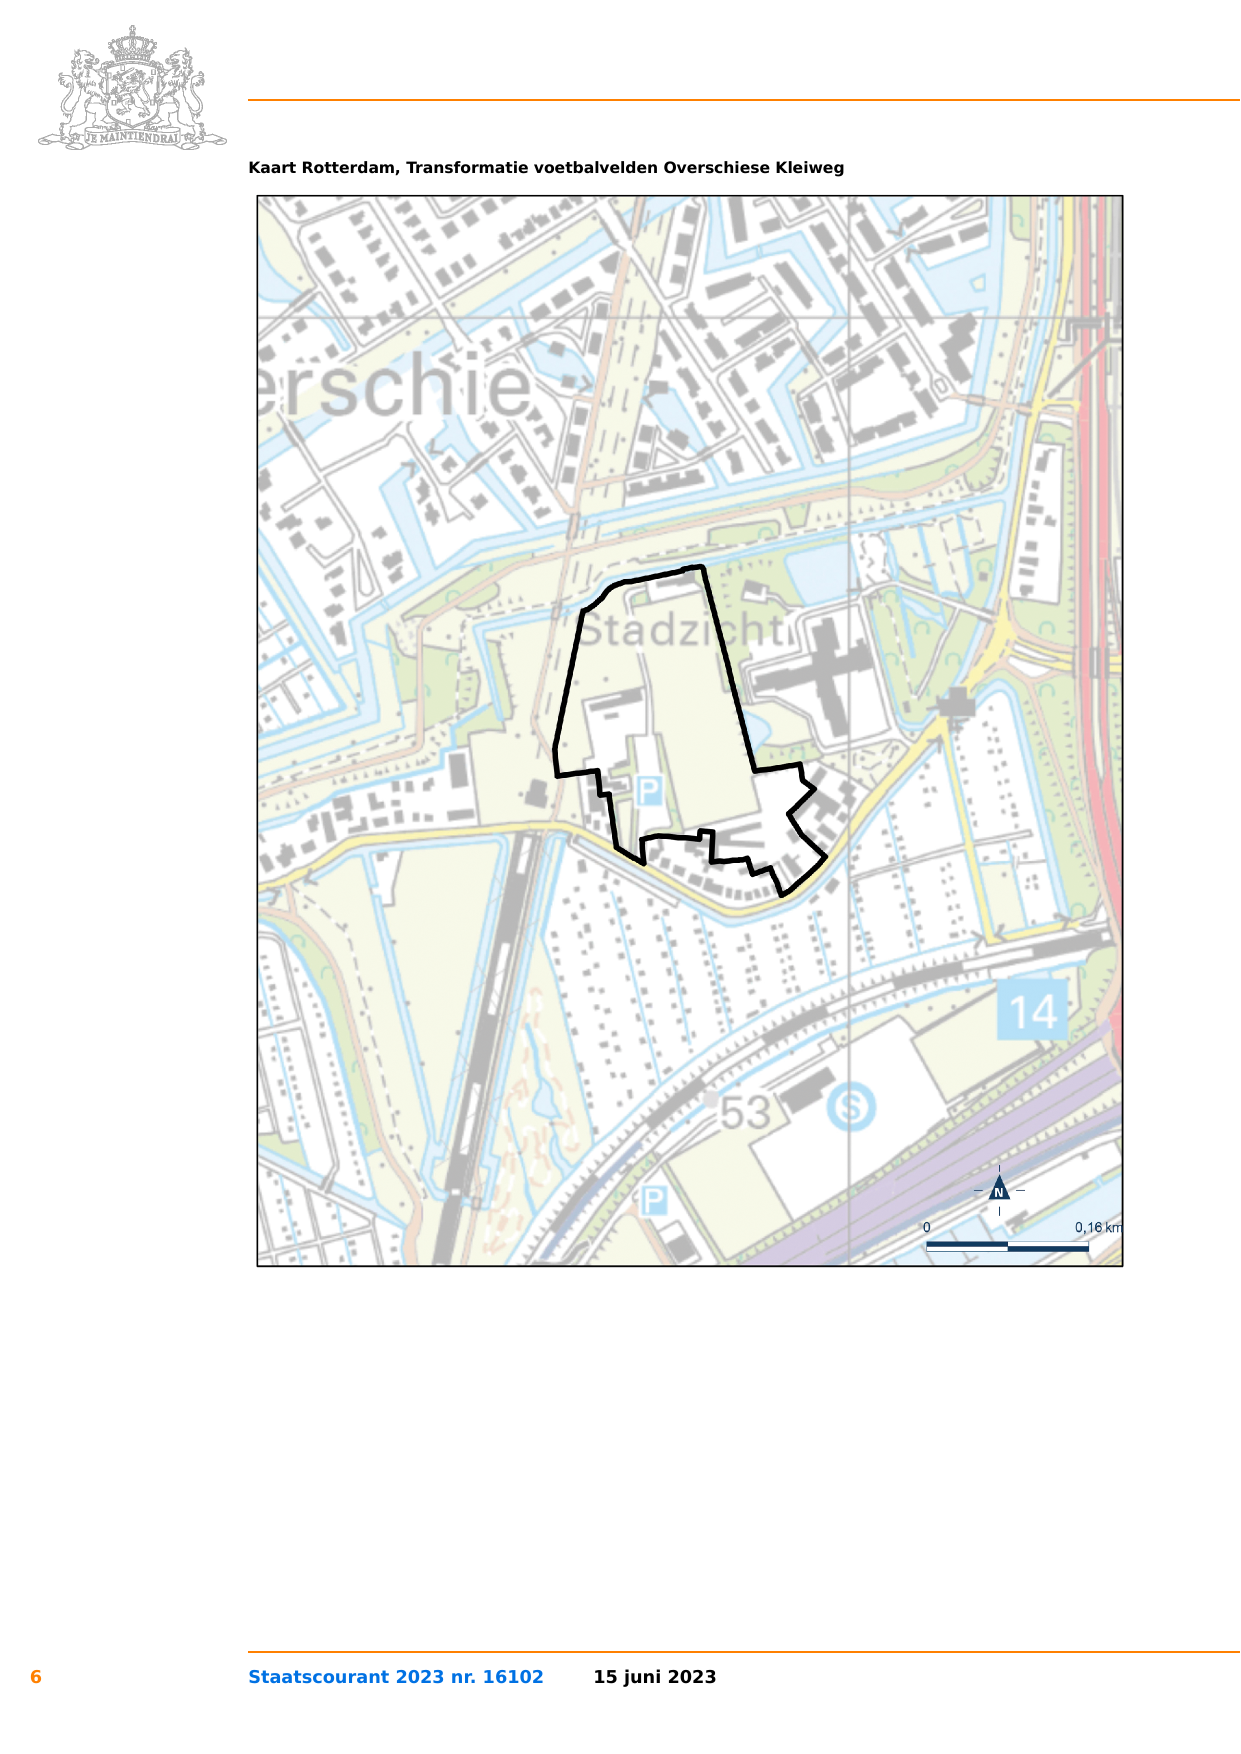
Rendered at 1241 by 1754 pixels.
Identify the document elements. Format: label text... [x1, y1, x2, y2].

picture [248, 188, 1134, 1276]
picture [38, 25, 227, 150]
text Kaart Rotterdam, Transformatie voetbalvelden Overschiese Kleiweg [248, 159, 1134, 177]
